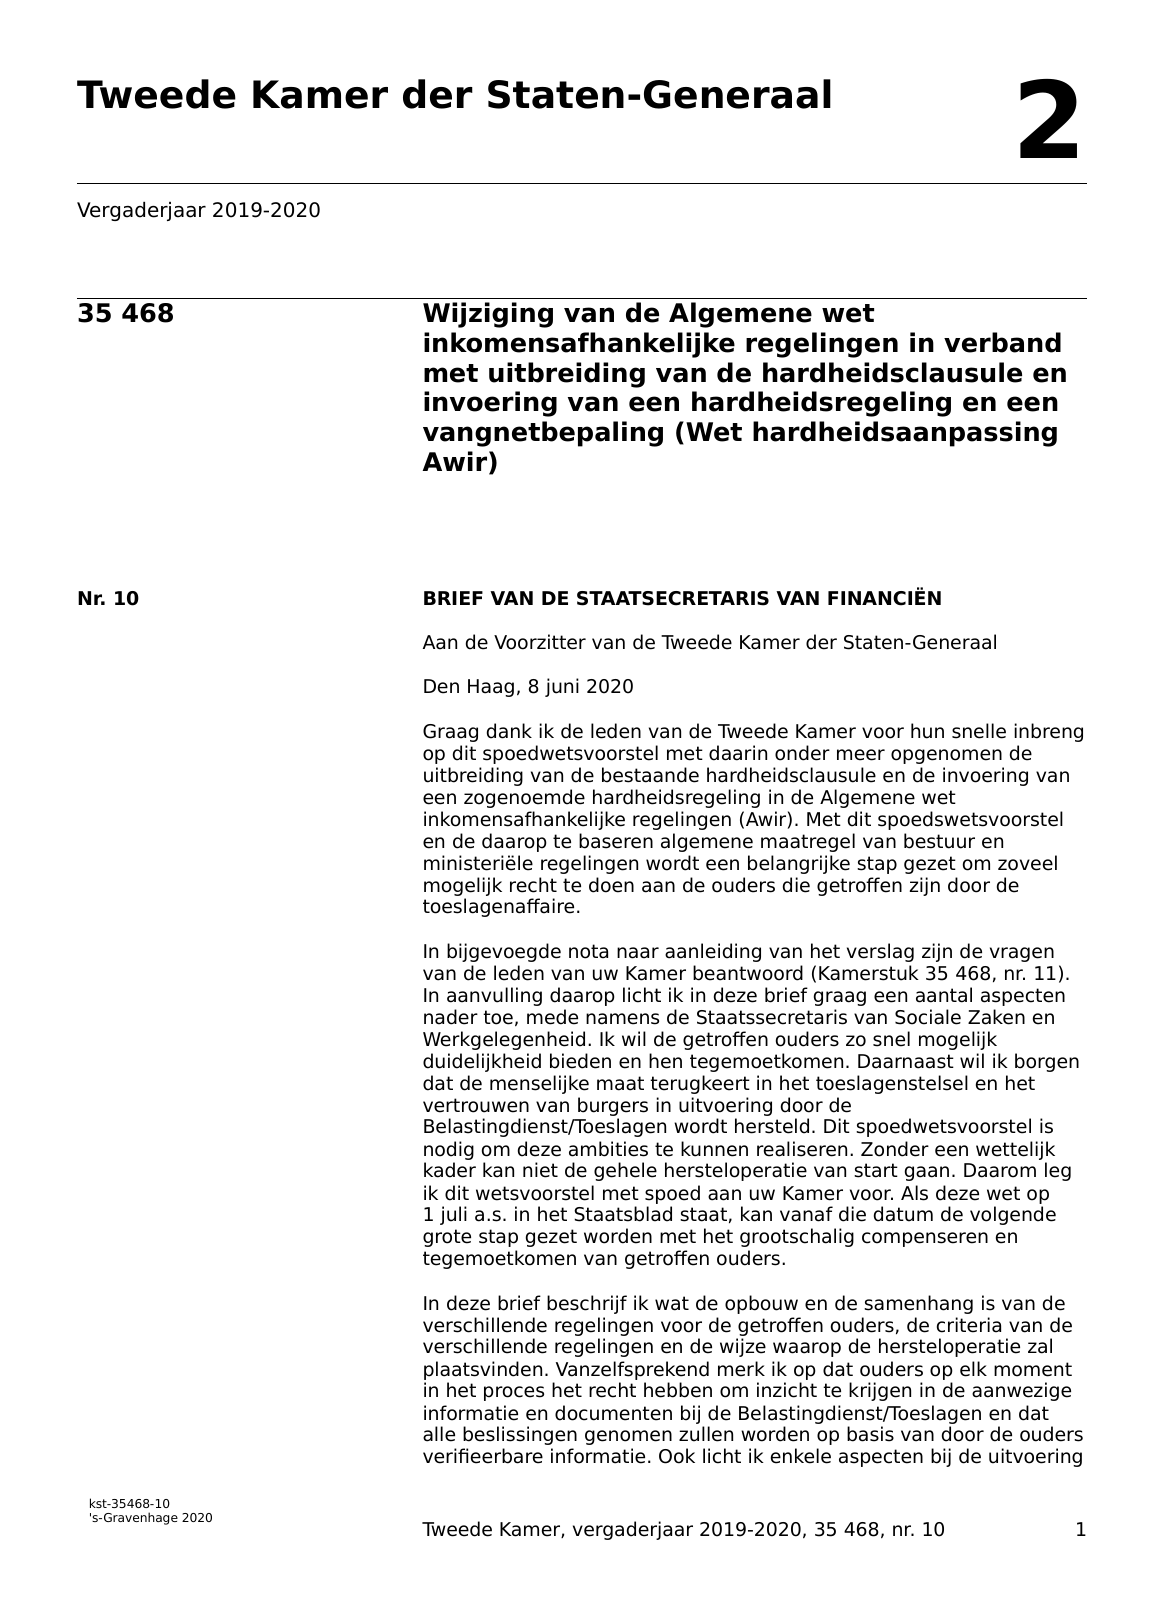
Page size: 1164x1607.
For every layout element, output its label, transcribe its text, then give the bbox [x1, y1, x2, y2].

subtitle Nr. 10 BRIEF VAN DE STAATSECRETARIS VAN FINANCIËN [77, 588, 1087, 610]
text Aan de Voorzitter van de Tweede Kamer der Staten-Generaal [422, 632, 1087, 654]
table_header Tweede Kamer der Staten-Generaal [77, 59, 886, 183]
text kst-35468-10 [88, 1497, 323, 1511]
text Den Haag, 8 juni 2020 [422, 676, 1087, 698]
text In bijgevoegde nota naar aanleiding van het verslag zijn de vragen van de leden van uw Kamer beantwoord (Kamerstuk 35 468, nr. 11). In aanvulling daarop licht ik in deze brief graag een aantal aspecten nader toe, mede namens de Staatssecretaris van Sociale Zaken en Werkgelegenheid. Ik wil de getroffen ouders zo snel mogelijk duidelijkheid bieden en hen tegemoetkomen. Daarnaast wil ik borgen dat de menselijke maat terugkeert in het toeslagenstelsel en het vertrouwen van burgers in uitvoering door de Belastingdienst/Toeslagen wordt hersteld. Dit spoedwetsvoorstel is nodig om deze ambities te kunnen realiseren. Zonder een wettelijk kader kan niet de gehele hersteloperatie van start gaan. Daarom leg ik dit wetsvoorstel met spoed aan uw Kamer voor. Als deze wet op 1 juli a.s. in het Staatsblad staat, kan vanaf die datum de volgende grote stap gezet worden met het grootschalig compenseren en tegemoetkomen van getroffen ouders. [422, 941, 1087, 1270]
text Graag dank ik de leden van de Tweede Kamer voor hun snelle inbreng op dit spoedwetsvoorstel met daarin onder meer opgenomen de uitbreiding van de bestaande hardheidsclausule en de invoering van een zogenoemde hardheidsregeling in de Algemene wet inkomensafhankelijke regelingen (Awir). Met dit spoedswetsvoorstel en de daarop te baseren algemene maatregel van bestuur en ministeriële regelingen wordt een belangrijke stap gezet om zoveel mogelijk recht te doen aan de ouders die getroffen zijn door de toeslagenaffaire. [422, 721, 1087, 918]
text 's-Gravenhage 2020 [88, 1511, 323, 1525]
table_cell Vergaderjaar 2019-2020 [77, 184, 1087, 298]
subtitle 35 468 Wijziging van de Algemene wet inkomensafhankelijke regelingen in verband met uitbreiding van de hardheidsclausule en invoering van een hardheidsregeling en een vangnetbepaling (Wet hardheidsaanpassing Awir) [77, 299, 1087, 477]
table_header 2 [886, 59, 1087, 183]
text In deze brief beschrijf ik wat de opbouw en de samenhang is van de verschillende regelingen voor de getroffen ouders, de criteria van de verschillende regelingen en de wijze waarop de hersteloperatie zal plaatsvinden. Vanzelfsprekend merk ik op dat ouders op elk moment in het proces het recht hebben om inzicht te krijgen in de aanwezige informatie en documenten bij de Belastingdienst/Toeslagen en dat alle beslissingen genomen zullen worden op basis van door de ouders verifieerbare informatie. Ook licht ik enkele aspecten bij de uitvoering [422, 1292, 1087, 1468]
